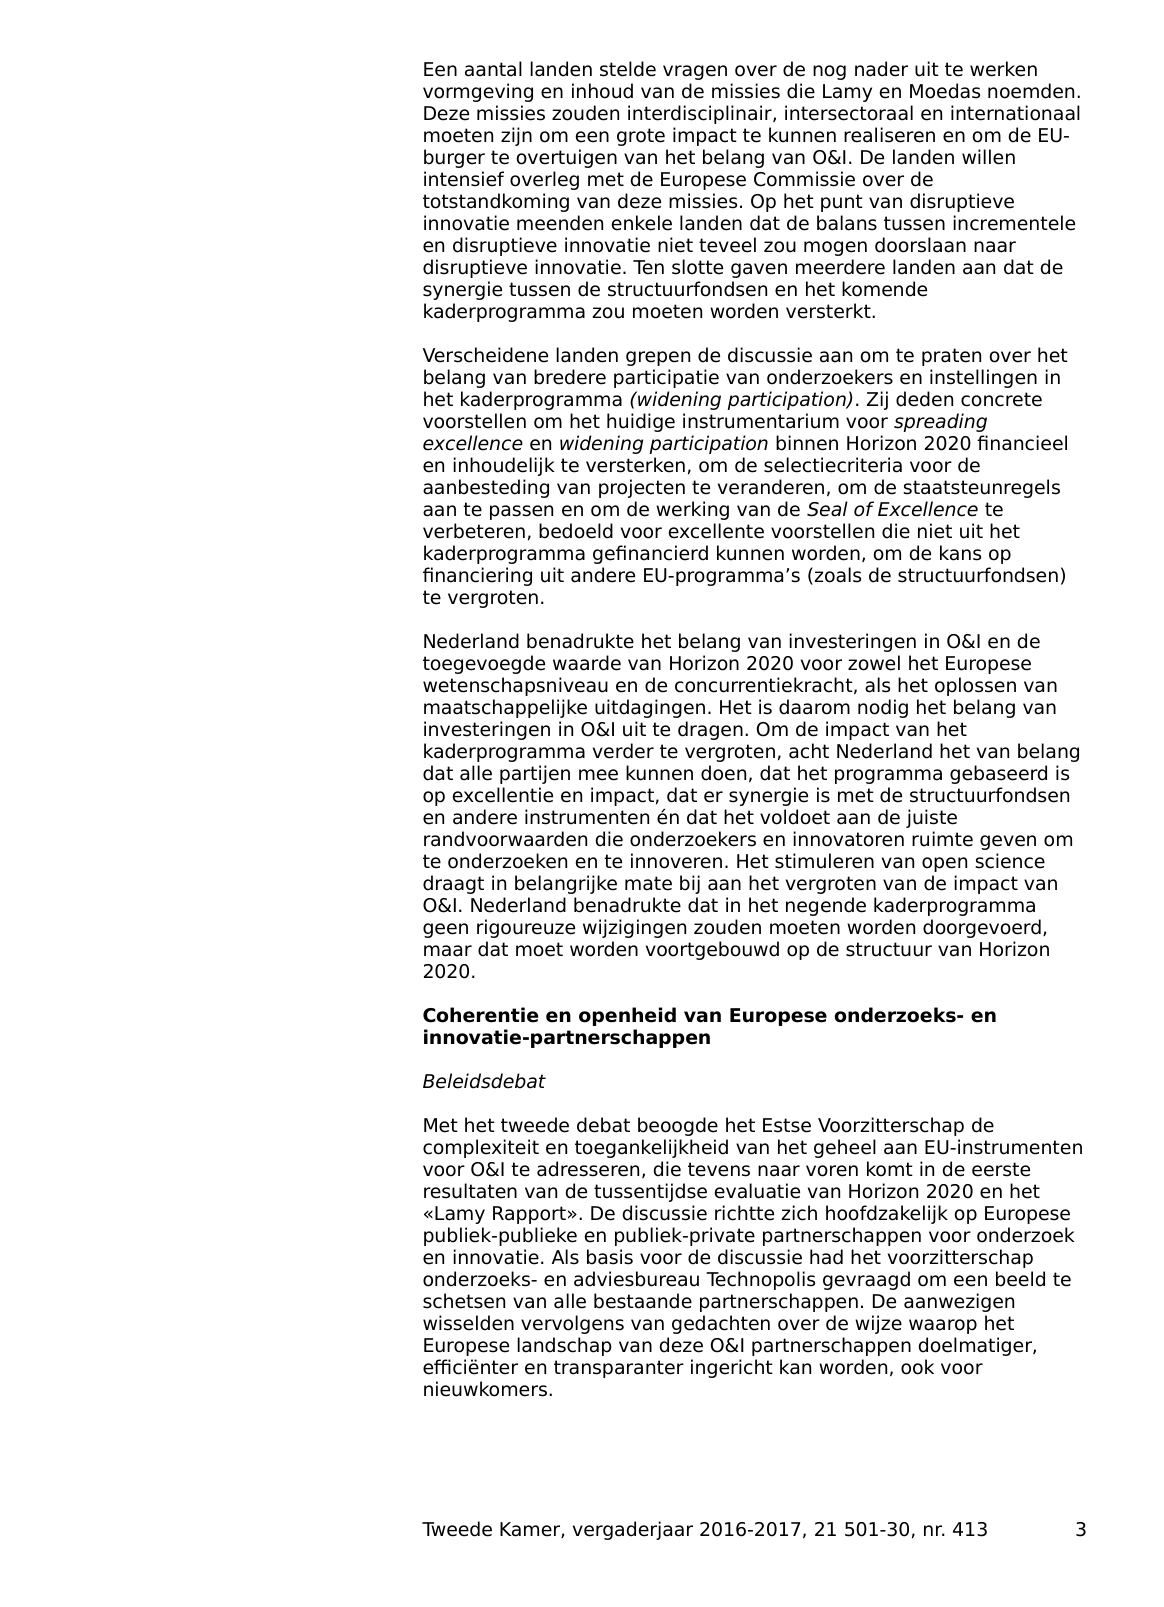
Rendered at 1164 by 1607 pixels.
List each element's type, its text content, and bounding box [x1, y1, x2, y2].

text Beleidsdebat [422, 1071, 1087, 1093]
text Verscheidene landen grepen de discussie aan om te praten over het belang van bredere participatie van onderzoekers en instellingen in het kaderprogramma (widening participation). Zij deden concrete voorstellen om het huidige instrumentarium voor spreading excellence en widening participation binnen Horizon 2020 financieel en inhoudelijk te versterken, om de selectiecriteria voor de aanbesteding van projecten te veranderen, om de staatsteunregels aan te passen en om de werking van de Seal of Excellence te verbeteren, bedoeld voor excellente voorstellen die niet uit het kaderprogramma gefinancierd kunnen worden, om de kans op financiering uit andere EU-programma’s (zoals de structuurfondsen) te vergroten. [422, 345, 1087, 609]
text Een aantal landen stelde vragen over de nog nader uit te werken vormgeving en inhoud van de missies die Lamy en Moedas noemden. Deze missies zouden interdisciplinair, intersectoraal en internationaal moeten zijn om een grote impact te kunnen realiseren en om de EU-burger te overtuigen van het belang van O&I. De landen willen intensief overleg met de Europese Commissie over de totstandkoming van deze missies. Op het punt van disruptieve innovatie meenden enkele landen dat de balans tussen incrementele en disruptieve innovatie niet teveel zou mogen doorslaan naar disruptieve innovatie. Ten slotte gaven meerdere landen aan dat de synergie tussen de structuurfondsen en het komende kaderprogramma zou moeten worden versterkt. [422, 59, 1087, 323]
text Nederland benadrukte het belang van investeringen in O&I en de toegevoegde waarde van Horizon 2020 voor zowel het Europese wetenschapsniveau en de concurrentiekracht, als het oplossen van maatschappelijke uitdagingen. Het is daarom nodig het belang van investeringen in O&I uit te dragen. Om de impact van het kaderprogramma verder te vergroten, acht Nederland het van belang dat alle partijen mee kunnen doen, dat het programma gebaseerd is op excellentie en impact, dat er synergie is met de structuurfondsen en andere instrumenten én dat het voldoet aan de juiste randvoorwaarden die onderzoekers en innovatoren ruimte geven om te onderzoeken en te innoveren. Het stimuleren van open science draagt in belangrijke mate bij aan het vergroten van de impact van O&I. Nederland benadrukte dat in het negende kaderprogramma geen rigoureuze wijzigingen zouden moeten worden doorgevoerd, maar dat moet worden voortgebouwd op de structuur van Horizon 2020. [422, 631, 1087, 983]
subtitle Coherentie en openheid van Europese onderzoeks- en innovatie-partnerschappen [422, 1005, 1087, 1049]
text Met het tweede debat beoogde het Estse Voorzitterschap de complexiteit en toegankelijkheid van het geheel aan EU-instrumenten voor O&I te adresseren, die tevens naar voren komt in de eerste resultaten van de tussentijdse evaluatie van Horizon 2020 en het «Lamy Rapport». De discussie richtte zich hoofdzakelijk op Europese publiek-publieke en publiek-private partnerschappen voor onderzoek en innovatie. Als basis voor de discussie had het voorzitterschap onderzoeks- en adviesbureau Technopolis gevraagd om een beeld te schetsen van alle bestaande partnerschappen. De aanwezigen wisselden vervolgens van gedachten over de wijze waarop het Europese landschap van deze O&I partnerschappen doelmatiger, efficiënter en transparanter ingericht kan worden, ook voor nieuwkomers. [422, 1115, 1087, 1401]
